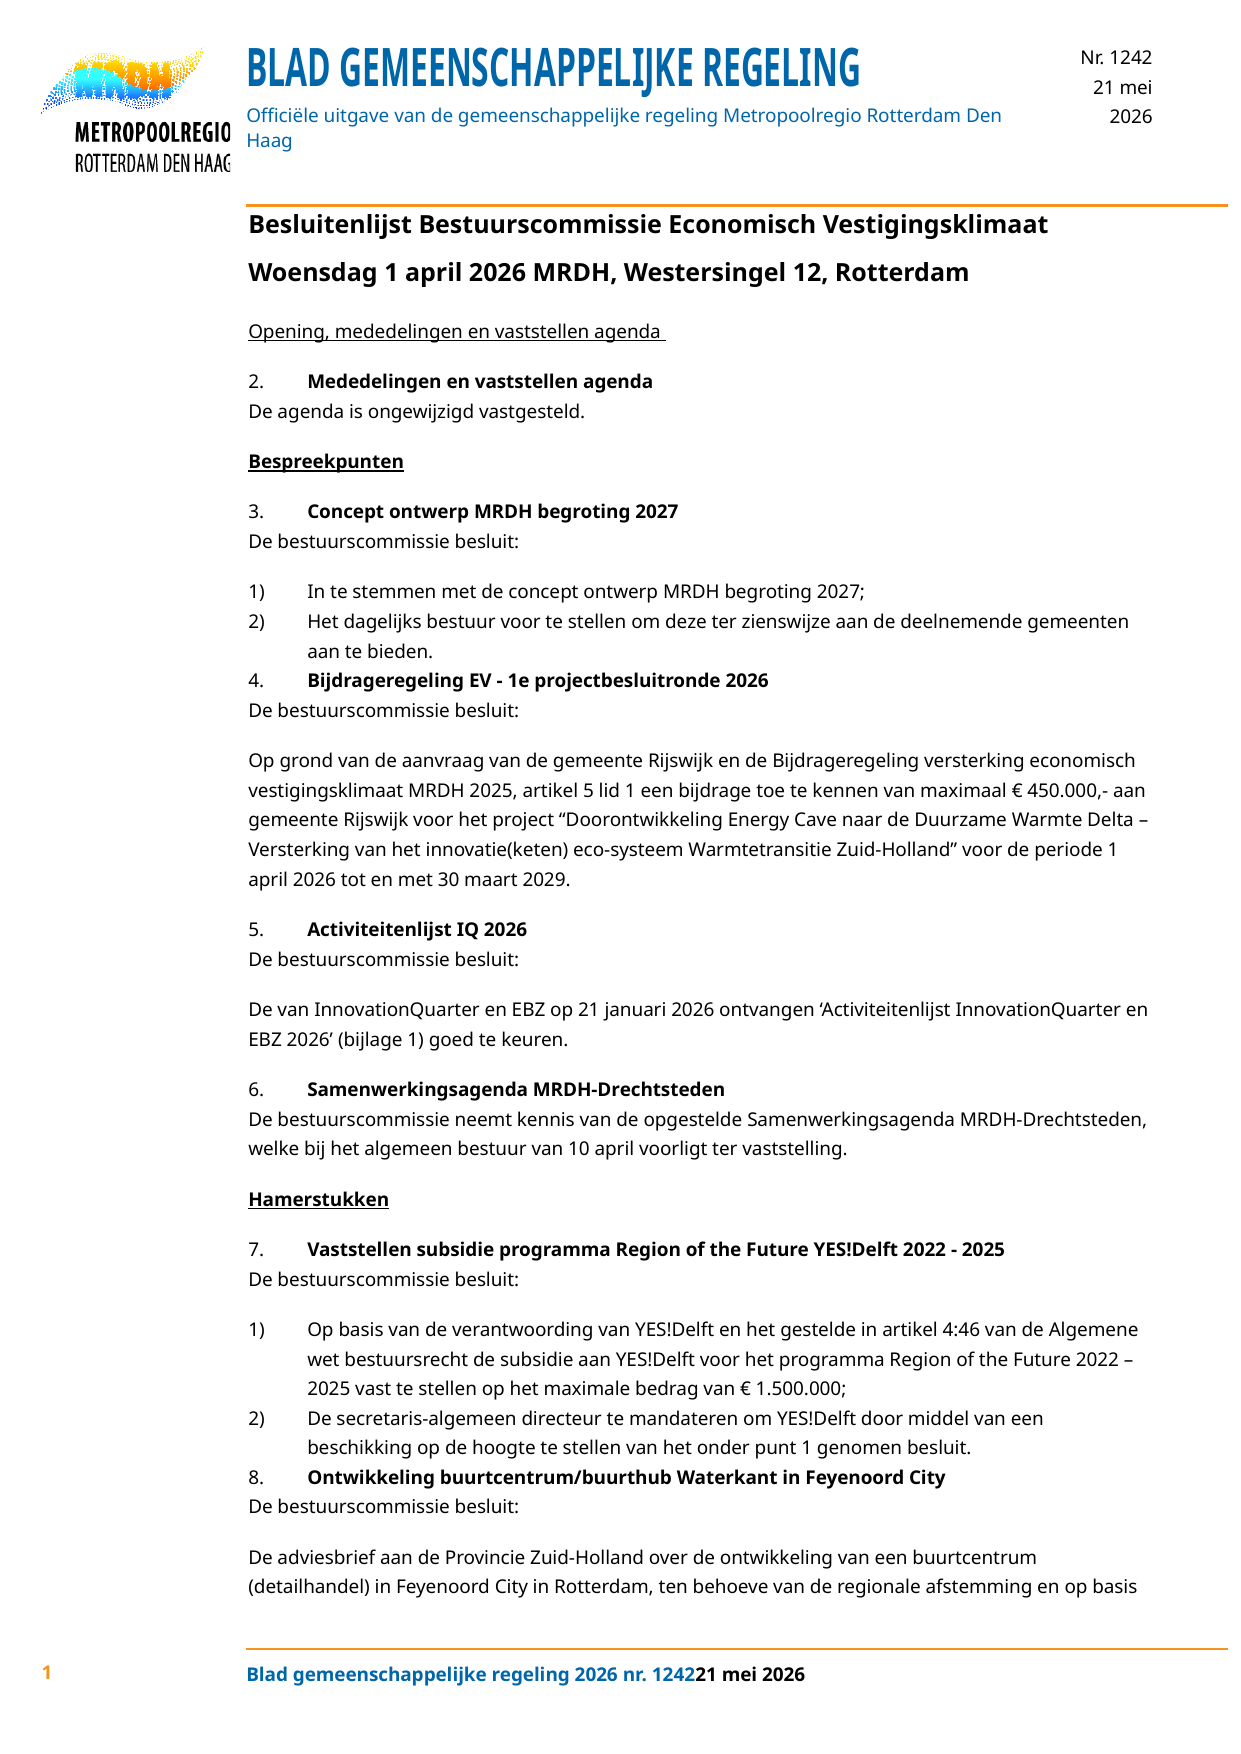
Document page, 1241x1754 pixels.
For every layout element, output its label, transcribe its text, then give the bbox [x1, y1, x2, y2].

text De bestuurscommissie neemt kennis van de opgestelde Samenwerkingsagenda MRDH-Drechtsteden, welke bij het algemeen bestuur van 10 april voorligt ter vaststelling. [248, 1106, 1152, 1161]
text De bestuurscommissie besluit: [248, 528, 1152, 554]
text Opening, mededelingen en vaststellen agenda [248, 318, 1152, 344]
list Op basis van de verantwoording van YES!Delft en het gestelde in artikel 4:46 van de Algemene wet bestuursrecht de subsidie aan YES!Delft voor het programma Region of the Future 2022 – 2025 vast te stellen op het maximale bedrag van € 1.500.000; [248, 1316, 1152, 1401]
text De bestuurscommissie besluit: [248, 697, 1152, 723]
picture [41, 47, 231, 172]
list Activiteitenlijst IQ 2026 [248, 916, 1152, 942]
text De bestuurscommissie besluit: [248, 1494, 1152, 1519]
list Mededelingen en vaststellen agenda [248, 368, 1152, 394]
list Vaststellen subsidie programma Region of the Future YES!Delft 2022 - 2025 [248, 1236, 1152, 1262]
text De van InnovationQuarter en EBZ op 21 januari 2026 ontvangen ‘Activiteitenlijst InnovationQuarter en EBZ 2026’ (bijlage 1) goed te keuren. [248, 996, 1152, 1052]
list Samenwerkingsagenda MRDH-Drechtsteden [248, 1076, 1152, 1102]
list In te stemmen met de concept ontwerp MRDH begroting 2027; [248, 579, 1152, 604]
list Concept ontwerp MRDH begroting 2027 [248, 499, 1152, 524]
list Ontwikkeling buurtcentrum/buurthub Waterkant in Feyenoord City [248, 1464, 1152, 1490]
text De adviesbrief aan de Provincie Zuid-Holland over de ontwikkeling van een buurtcentrum (detailhandel) in Feyenoord City in Rotterdam, ten behoeve van de regionale afstemming en op basis [248, 1544, 1152, 1599]
text Bespreekpunten [248, 448, 1152, 474]
list Bijdrageregeling EV - 1e projectbesluitronde 2026 [248, 667, 1152, 693]
list De secretaris-algemeen directeur te mandateren om YES!Delft door middel van een beschikking op de hoogte te stellen van het onder punt 1 genomen besluit. [248, 1405, 1152, 1460]
text Op grond van de aanvraag van de gemeente Rijswijk en de Bijdrageregeling versterking economisch vestigingsklimaat MRDH 2025, artikel 5 lid 1 een bijdrage toe te kennen van maximaal € 450.000,- aan gemeente Rijswijk voor het project “Doorontwikkeling Energy Cave naar de Duurzame Warmte Delta – Versterking van het innovatie(keten) eco-systeem Warmtetransitie Zuid-Holland” voor de periode 1 april 2026 tot en met 30 maart 2029. [248, 747, 1152, 892]
text De agenda is ongewijzigd vastgesteld. [248, 398, 1152, 424]
text De bestuurscommissie besluit: [248, 946, 1152, 972]
text Besluitenlijst Bestuurscommissie Economisch Vestigingsklimaat Woensdag 1 april 2026 MRDH, Westersingel 12, Rotterdam [248, 207, 1152, 288]
text De bestuurscommissie besluit: [248, 1266, 1152, 1292]
list Het dagelijks bestuur voor te stellen om deze ter zienswijze aan de deelnemende gemeenten aan te bieden. [248, 608, 1152, 664]
text Hamerstukken [248, 1186, 1152, 1212]
